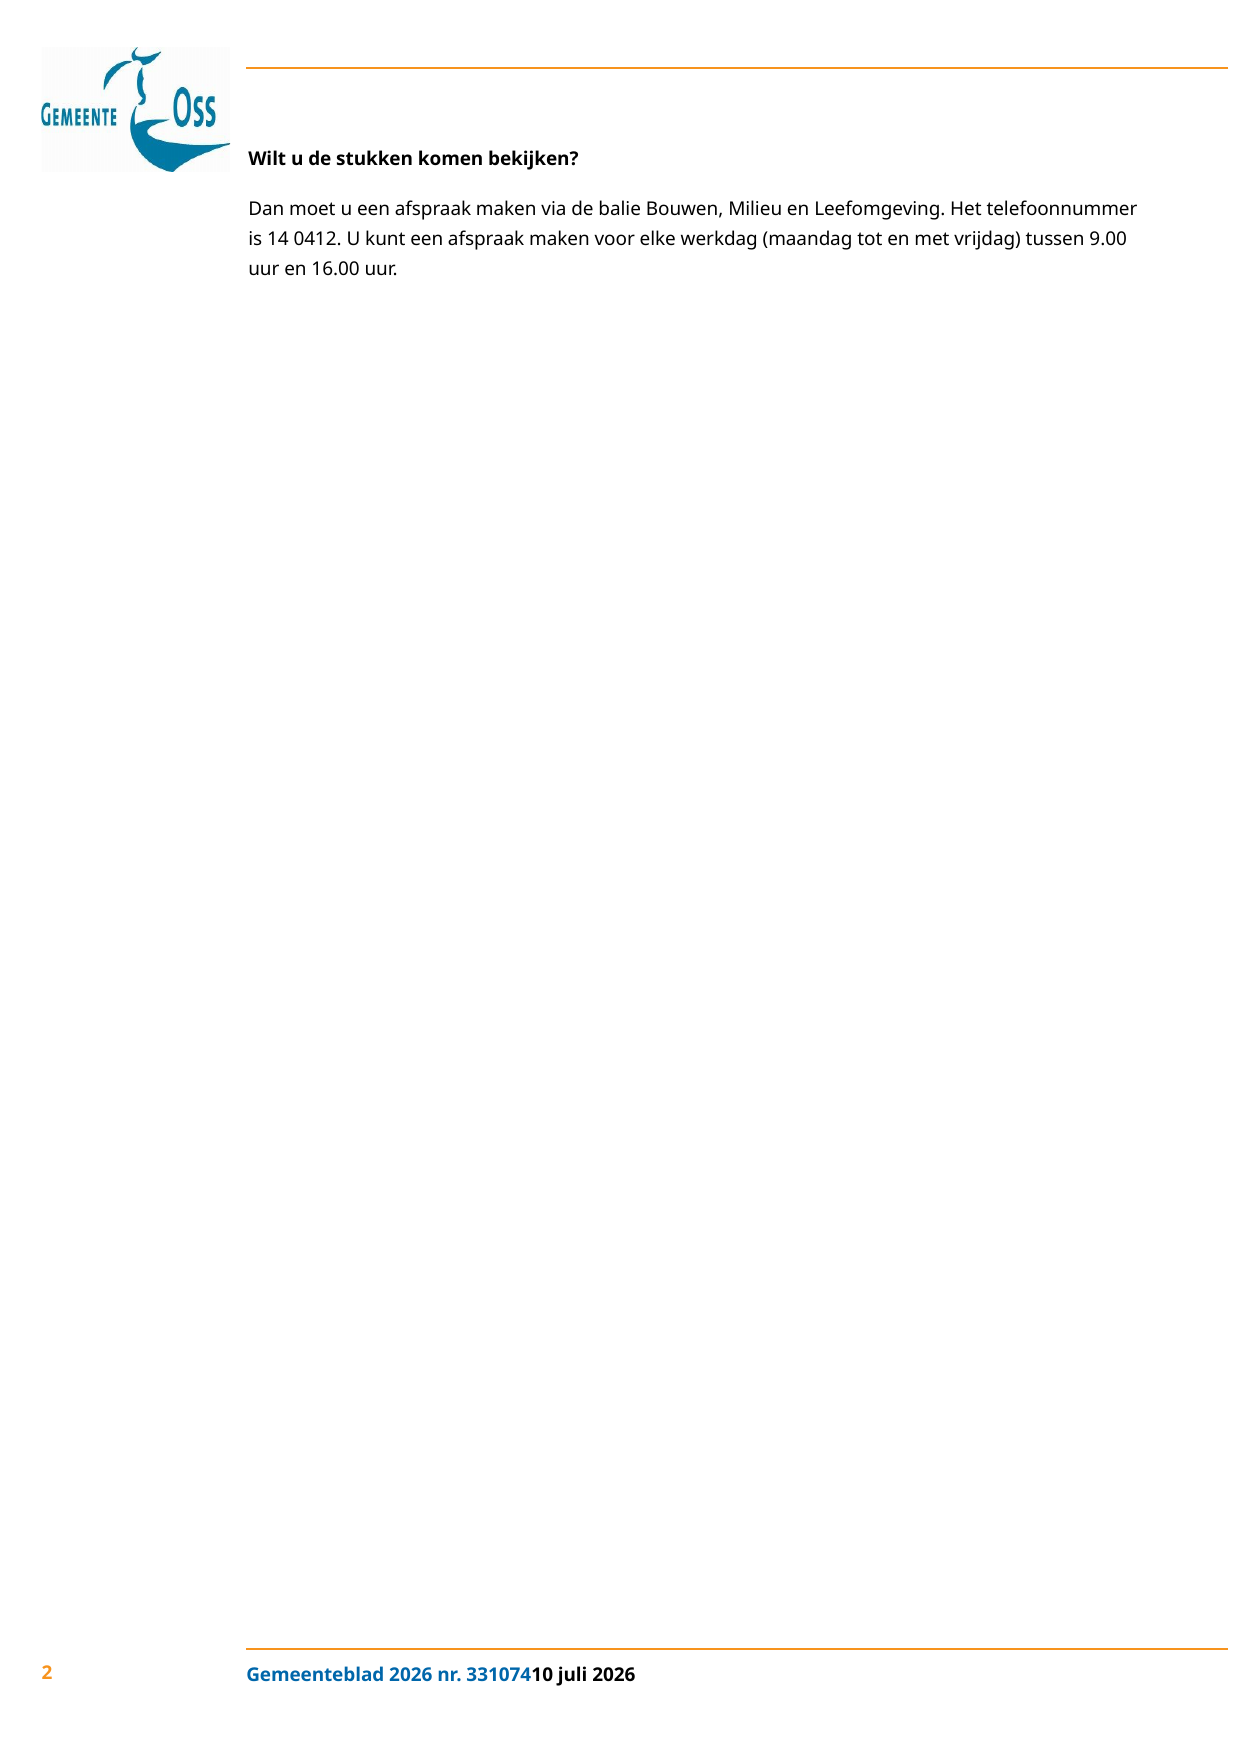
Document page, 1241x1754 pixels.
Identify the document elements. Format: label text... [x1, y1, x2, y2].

text Dan moet u een afspraak maken via de balie Bouwen, Milieu en Leefomgeving. Het telefoonnummer is 14 0412. U kunt een afspraak maken voor elke werkdag (maandag tot en met vrijdag) tussen 9.00 uur en 16.00 uur. [248, 196, 1152, 281]
picture [41, 47, 231, 172]
text Wilt u de stukken komen bekijken? [248, 145, 1152, 171]
